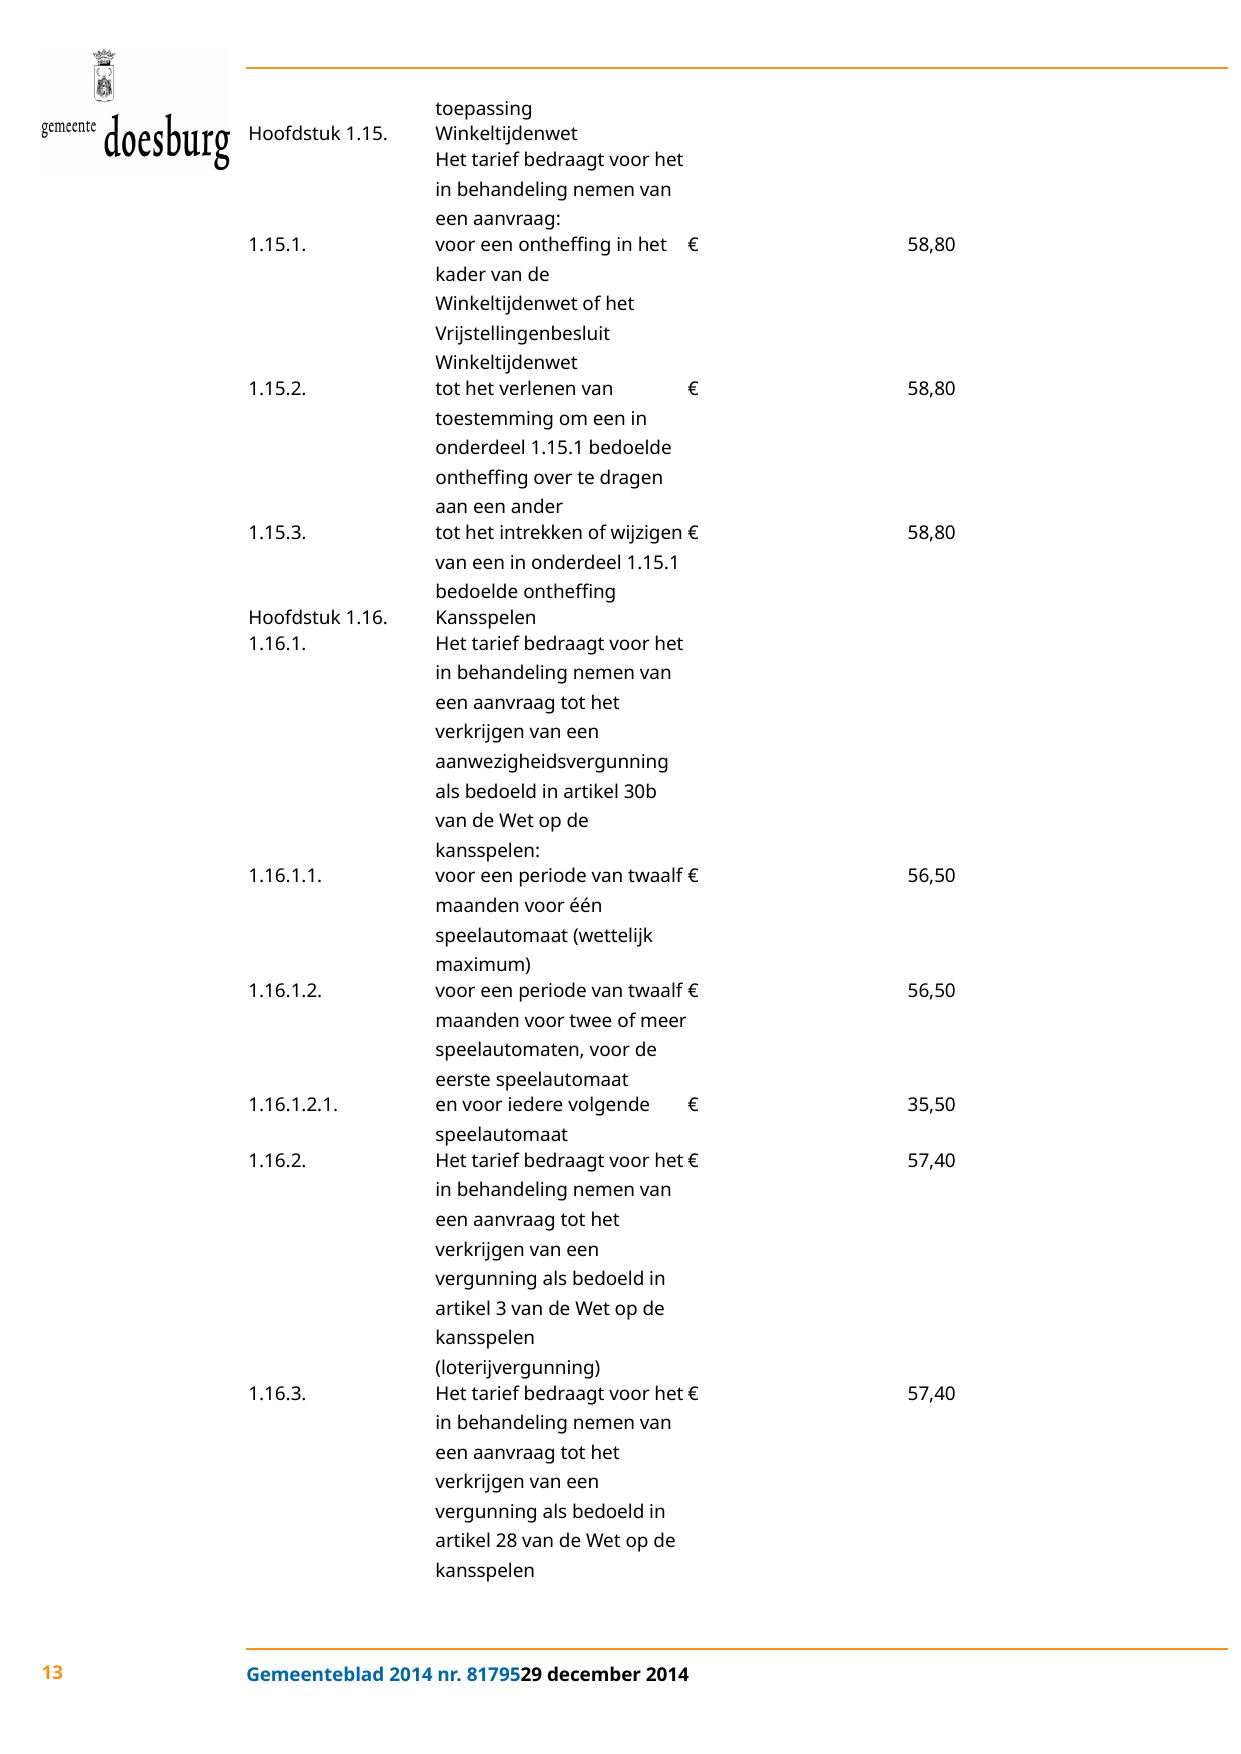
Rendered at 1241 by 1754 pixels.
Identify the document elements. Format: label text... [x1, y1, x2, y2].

table_cell € [688, 1147, 907, 1380]
table_cell Hoofdstuk 1.15. [248, 121, 435, 146]
table_cell [688, 121, 907, 146]
table_cell [908, 95, 1152, 121]
table_cell 58,80 [908, 519, 1152, 604]
table_cell 35,50 [908, 1092, 1152, 1147]
table_cell 1.16.1.1. [248, 863, 435, 977]
table_cell [248, 146, 435, 231]
table_cell Winkeltijdenwet [435, 121, 688, 146]
table_cell [688, 604, 907, 630]
table_cell Het tarief bedraagt voor het in behandeling nemen van een aanvraag: [435, 146, 688, 231]
table_cell Het tarief bedraagt voor het in behandeling nemen van een aanvraag tot het verkrijgen van een vergunning als bedoeld in artikel 3 van de Wet op de kansspelen (loterijvergunning) [435, 1147, 688, 1380]
table_cell Het tarief bedraagt voor het in behandeling nemen van een aanvraag tot het verkrijgen van een aanwezigheidsvergunning als bedoeld in artikel 30b van de Wet op de kansspelen: [435, 630, 688, 863]
table_cell en voor iedere volgende speelautomaat [435, 1092, 688, 1147]
table_cell tot het verlenen van toestemming om een in onderdeel 1.15.1 bedoelde ontheffing over te dragen aan een ander [435, 375, 688, 519]
table_cell voor een ontheffing in het kader van de Winkeltijdenwet of het Vrijstellingenbesluit Winkeltijdenwet [435, 231, 688, 375]
table_cell voor een periode van twaalf maanden voor twee of meer speelautomaten, voor de eerste speelautomaat [435, 977, 688, 1092]
table_cell 57,40 [908, 1147, 1152, 1380]
table_cell 1.15.3. [248, 519, 435, 604]
table_cell Hoofdstuk 1.16. [248, 604, 435, 630]
table_cell 1.15.1. [248, 231, 435, 375]
table_cell [908, 630, 1152, 863]
table_cell Kansspelen [435, 604, 688, 630]
table_cell 58,80 [908, 231, 1152, 375]
table_cell [908, 604, 1152, 630]
table_cell 56,50 [908, 977, 1152, 1092]
table_cell 1.16.3. [248, 1380, 435, 1583]
table_cell toepassing [435, 95, 688, 121]
table_cell voor een periode van twaalf maanden voor één speelautomaat (wettelijk maximum) [435, 863, 688, 977]
table_cell 58,80 [908, 375, 1152, 519]
picture [41, 47, 231, 172]
table_cell € [688, 231, 907, 375]
table_cell 1.16.2. [248, 1147, 435, 1380]
table_cell 1.15.2. [248, 375, 435, 519]
table_cell tot het intrekken of wijzigen van een in onderdeel 1.15.1 bedoelde ontheffing [435, 519, 688, 604]
table_cell [688, 146, 907, 231]
table_cell 1.16.1. [248, 630, 435, 863]
table_cell Het tarief bedraagt voor het in behandeling nemen van een aanvraag tot het verkrijgen van een vergunning als bedoeld in artikel 28 van de Wet op de kansspelen [435, 1380, 688, 1583]
table_cell € [688, 863, 907, 977]
table_cell [688, 95, 907, 121]
table_cell [248, 95, 435, 121]
table_cell [688, 630, 907, 863]
table_cell € [688, 375, 907, 519]
table_cell € [688, 1380, 907, 1583]
table_cell € [688, 519, 907, 604]
table_cell 1.16.1.2. [248, 977, 435, 1092]
table_cell [908, 146, 1152, 231]
table_cell 56,50 [908, 863, 1152, 977]
table_cell 57,40 [908, 1380, 1152, 1583]
table_cell € [688, 977, 907, 1092]
table_cell 1.16.1.2.1. [248, 1092, 435, 1147]
table_cell € [688, 1092, 907, 1147]
table_cell [908, 121, 1152, 146]
